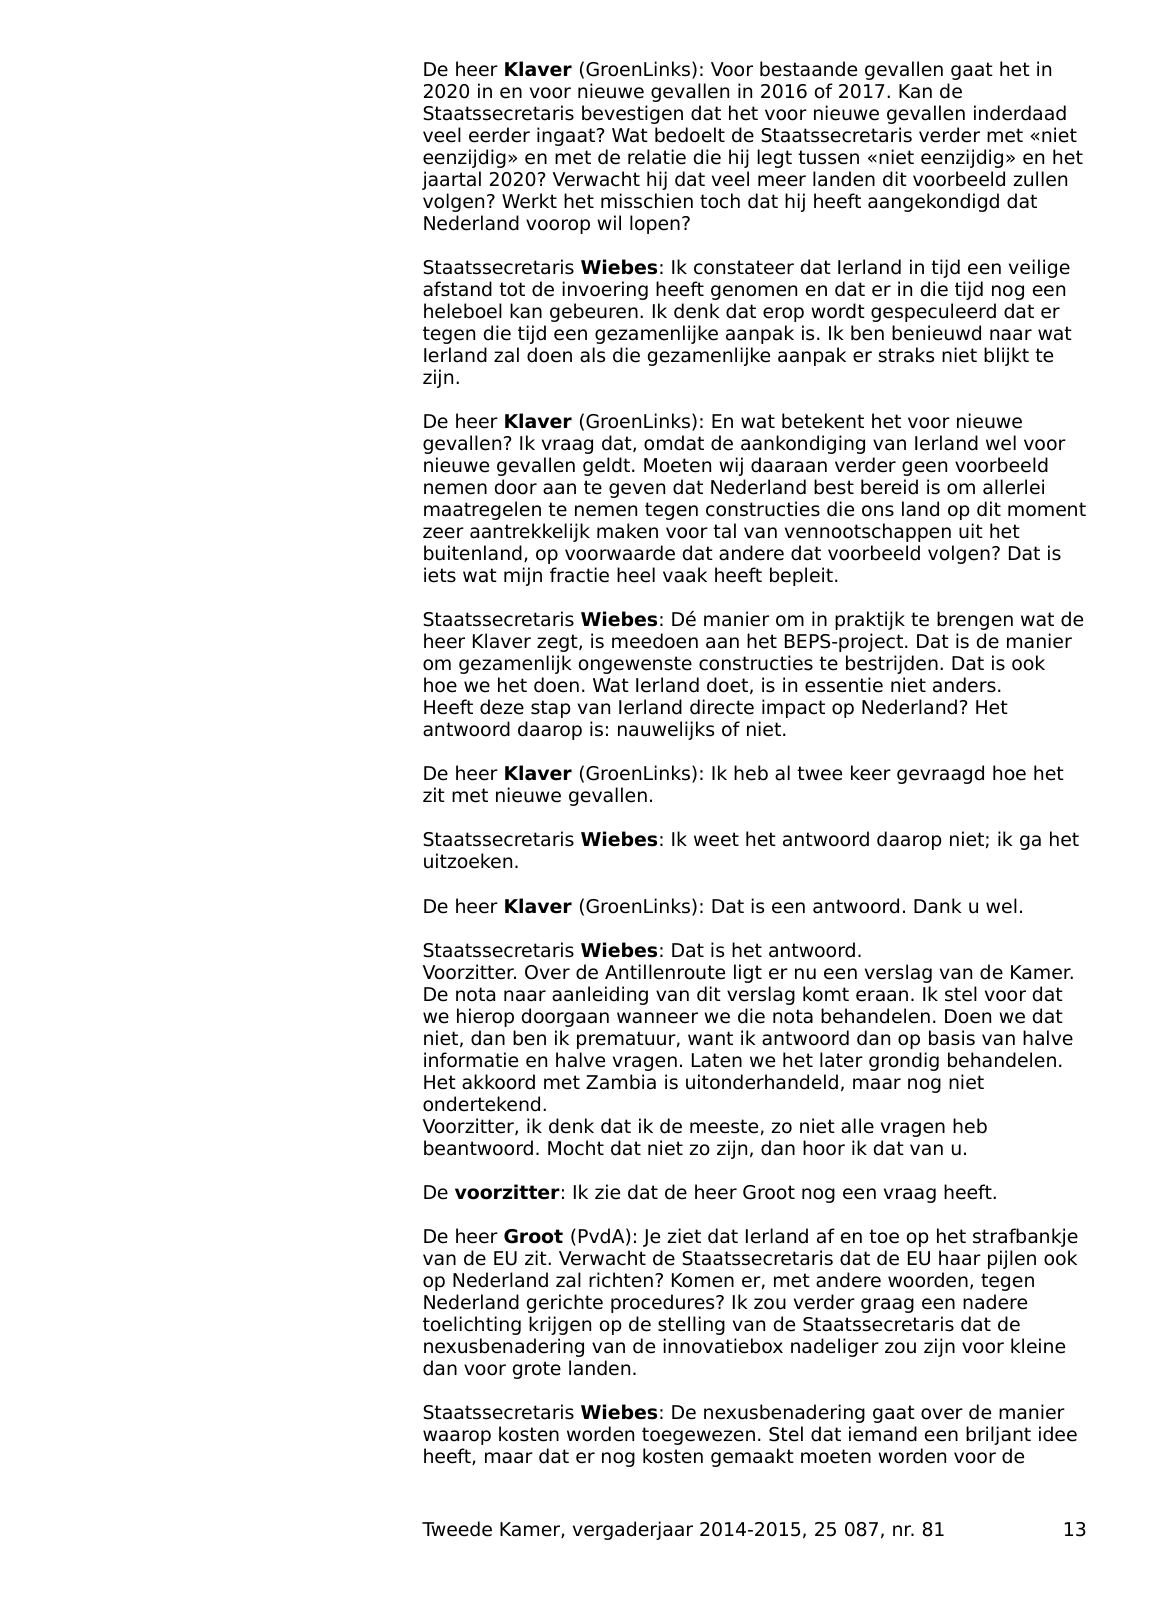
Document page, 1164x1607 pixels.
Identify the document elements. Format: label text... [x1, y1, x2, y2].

text De heer Klaver (GroenLinks): Dat is een antwoord. Dank u wel. [422, 896, 1087, 917]
text Heeft deze stap van Ierland directe impact op Nederland? Het antwoord daarop is: nauwelijks of niet. [422, 697, 1087, 741]
text De heer Klaver (GroenLinks): En wat betekent het voor nieuwe gevallen? Ik vraag dat, omdat de aankondiging van Ierland wel voor nieuwe gevallen geldt. Moeten wij daaraan verder geen voorbeeld nemen door aan te geven dat Nederland best bereid is om allerlei maatregelen te nemen tegen constructies die ons land op dit moment zeer aantrekkelijk maken voor tal van vennootschappen uit het buitenland, op voorwaarde dat andere dat voorbeeld volgen? Dat is iets wat mijn fractie heel vaak heeft bepleit. [422, 411, 1087, 587]
text Staatssecretaris Wiebes: De nexusbenadering gaat over de manier waarop kosten worden toegewezen. Stel dat iemand een briljant idee heeft, maar dat er nog kosten gemaakt moeten worden voor de [422, 1402, 1087, 1468]
text Voorzitter. Over de Antillenroute ligt er nu een verslag van de Kamer. De nota naar aanleiding van dit verslag komt eraan. Ik stel voor dat we hierop doorgaan wanneer we die nota behandelen. Doen we dat niet, dan ben ik prematuur, want ik antwoord dan op basis van halve informatie en halve vragen. Laten we het later grondig behandelen. [422, 962, 1087, 1072]
text Staatssecretaris Wiebes: Dat is het antwoord. [422, 940, 1087, 962]
text Staatssecretaris Wiebes: Ik weet het antwoord daarop niet; ik ga het uitzoeken. [422, 829, 1087, 873]
text De voorzitter: Ik zie dat de heer Groot nog een vraag heeft. [422, 1182, 1087, 1204]
text Het akkoord met Zambia is uitonderhandeld, maar nog niet ondertekend. [422, 1072, 1087, 1116]
text De heer Klaver (GroenLinks): Ik heb al twee keer gevraagd hoe het zit met nieuwe gevallen. [422, 763, 1087, 807]
text Staatssecretaris Wiebes: Ik constateer dat Ierland in tijd een veilige afstand tot de invoering heeft genomen en dat er in die tijd nog een heleboel kan gebeuren. Ik denk dat erop wordt gespeculeerd dat er tegen die tijd een gezamenlijke aanpak is. Ik ben benieuwd naar wat Ierland zal doen als die gezamenlijke aanpak er straks niet blijkt te zijn. [422, 257, 1087, 389]
text Voorzitter, ik denk dat ik de meeste, zo niet alle vragen heb beantwoord. Mocht dat niet zo zijn, dan hoor ik dat van u. [422, 1116, 1087, 1159]
text De heer Klaver (GroenLinks): Voor bestaande gevallen gaat het in 2020 in en voor nieuwe gevallen in 2016 of 2017. Kan de Staatssecretaris bevestigen dat het voor nieuwe gevallen inderdaad veel eerder ingaat? Wat bedoelt de Staatssecretaris verder met «niet eenzijdig» en met de relatie die hij legt tussen «niet eenzijdig» en het jaartal 2020? Verwacht hij dat veel meer landen dit voorbeeld zullen volgen? Werkt het misschien toch dat hij heeft aangekondigd dat Nederland voorop wil lopen? [422, 59, 1087, 235]
text Staatssecretaris Wiebes: Dé manier om in praktijk te brengen wat de heer Klaver zegt, is meedoen aan het BEPS-project. Dat is de manier om gezamenlijk ongewenste constructies te bestrijden. Dat is ook hoe we het doen. Wat Ierland doet, is in essentie niet anders. [422, 609, 1087, 697]
text De heer Groot (PvdA): Je ziet dat Ierland af en toe op het strafbankje van de EU zit. Verwacht de Staatssecretaris dat de EU haar pijlen ook op Nederland zal richten? Komen er, met andere woorden, tegen Nederland gerichte procedures? Ik zou verder graag een nadere toelichting krijgen op de stelling van de Staatssecretaris dat de nexusbenadering van de innovatiebox nadeliger zou zijn voor kleine dan voor grote landen. [422, 1226, 1087, 1380]
